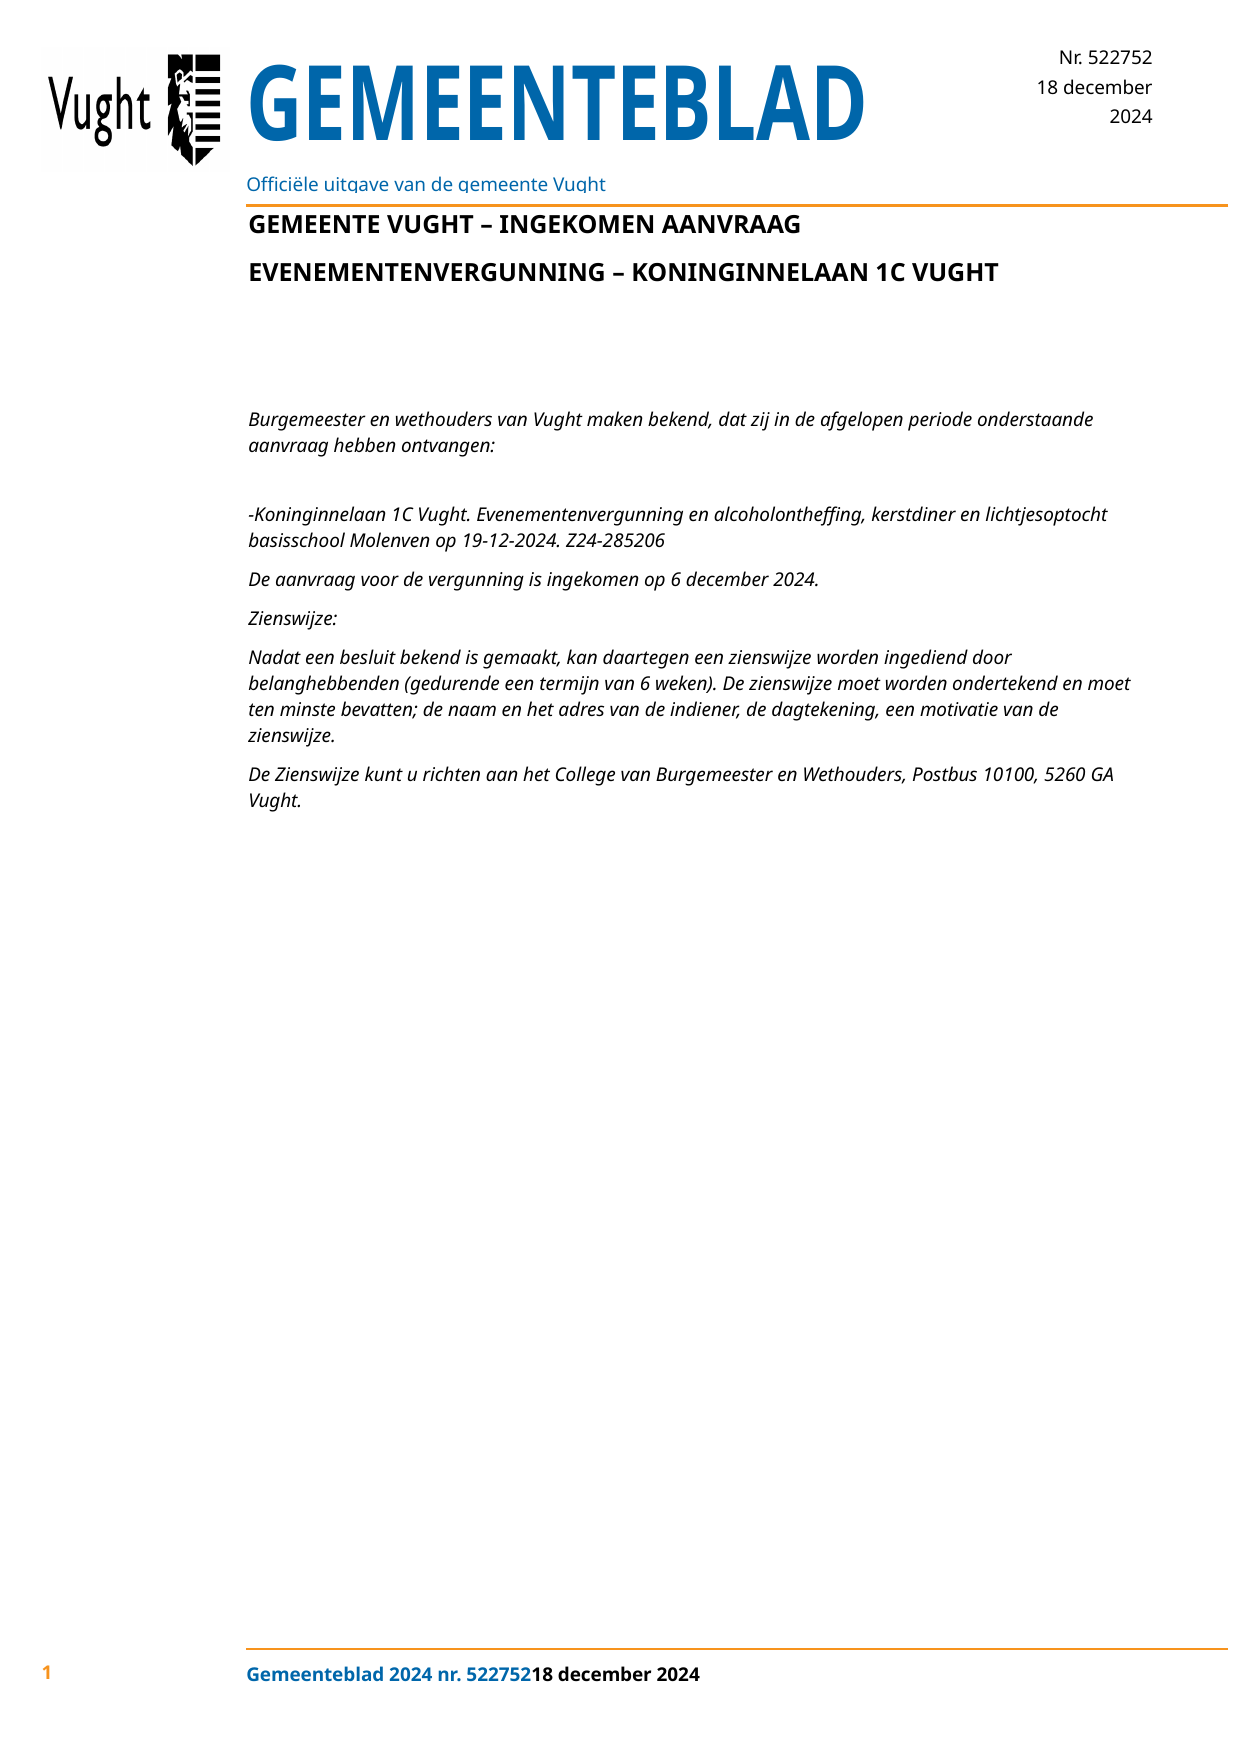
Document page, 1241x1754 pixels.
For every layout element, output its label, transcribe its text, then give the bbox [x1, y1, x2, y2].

text Burgemeester en wethouders van Vught maken bekend, dat zij in de afgelopen periode onderstaande aanvraag hebben ontvangen: [248, 406, 1152, 458]
text Nadat een besluit bekend is gemaakt, kan daartegen een zienswijze worden ingediend door belanghebbenden (gedurende een termijn van 6 weken). De zienswijze moet worden ondertekend en moet ten minste bevatten; de naam en het adres van de indiener, de dagtekening, een motivatie van de zienswijze. [248, 644, 1152, 747]
text De Zienswijze kunt u richten aan het College van Burgemeester en Wethouders, Postbus 10100, 5260 GA Vught. [248, 761, 1152, 812]
text GEMEENTE VUGHT – INGEKOMEN AANVRAAG EVENEMENTENVERGUNNING – KONINGINNELAAN 1C VUGHT [248, 207, 1152, 288]
text Zienswijze: [248, 605, 1152, 631]
picture [41, 47, 231, 172]
text -Koninginnelaan 1C Vught. Evenementenvergunning en alcoholontheffing, kerstdiner en lichtjesoptocht basisschool Molenven op 19-12-2024. Z24-285206 [248, 501, 1152, 552]
text De aanvraag voor de vergunning is ingekomen op 6 december 2024. [248, 566, 1152, 592]
